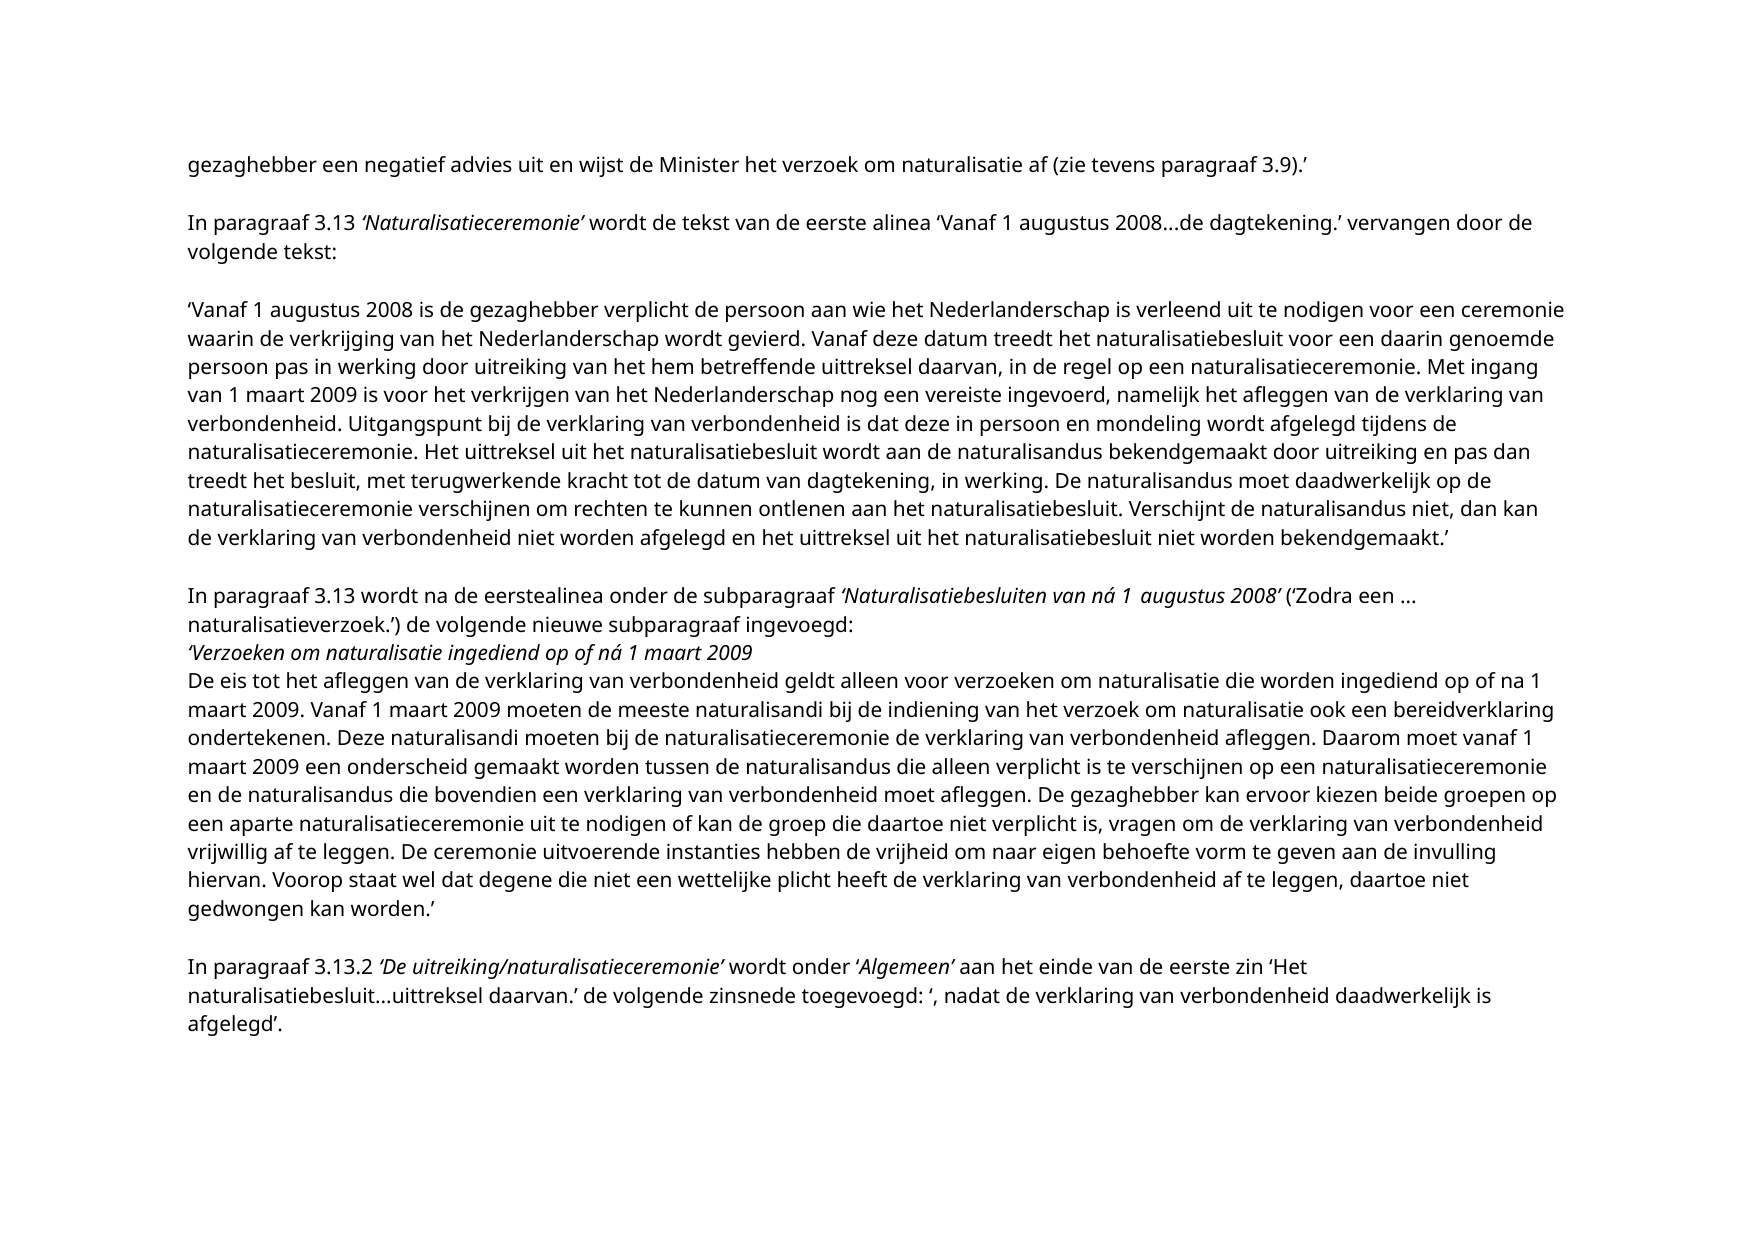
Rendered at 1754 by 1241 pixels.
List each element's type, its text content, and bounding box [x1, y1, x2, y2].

text In paragraaf 3.13.2 ‘De uitreiking/naturalisatieceremonie’ wordt onder ‘Algemeen’ aan het einde van de eerste zin ‘Het naturalisatiebesluit...uittreksel daarvan.’ de volgende zinsnede toegevoegd: ‘, nadat de verklaring van verbondenheid daadwerkelijk is afgelegd’. [187, 952, 1566, 1038]
text gezaghebber een negatief advies uit en wijst de Minister het verzoek om naturalisatie af (zie tevens paragraaf 3.9).’ [187, 150, 1566, 178]
text De eis tot het afleggen van de verklaring van verbondenheid geldt alleen voor verzoeken om naturalisatie die worden ingediend op of na 1 maart 2009. Vanaf 1 maart 2009 moeten de meeste naturalisandi bij de indiening van het verzoek om naturalisatie ook een bereidverklaring ondertekenen. Deze naturalisandi moeten bij de naturalisatieceremonie de verklaring van verbondenheid afleggen. Daarom moet vanaf 1 maart 2009 een onderscheid gemaakt worden tussen de naturalisandus die alleen verplicht is te verschijnen op een naturalisatieceremonie en de naturalisandus die bovendien een verklaring van verbondenheid moet afleggen. De gezaghebber kan ervoor kiezen beide groepen op een aparte naturalisatieceremonie uit te nodigen of kan de groep die daartoe niet verplicht is, vragen om de verklaring van verbondenheid vrijwillig af te leggen. De ceremonie uitvoerende instanties hebben de vrijheid om naar eigen behoefte vorm te geven aan de invulling hiervan. Voorop staat wel dat degene die niet een wettelijke plicht heeft de verklaring van verbondenheid af te leggen, daartoe niet gedwongen kan worden.’ [187, 667, 1566, 922]
text In paragraaf 3.13 wordt na de eerstealinea onder de subparagraaf ‘Naturalisatiebesluiten van ná 1 augustus 2008’ (‘Zodra een ... naturalisatieverzoek.’) de volgende nieuwe subparagraaf ingevoegd: [187, 581, 1566, 638]
text ‘Verzoeken om naturalisatie ingediend op of ná 1 maart 2009 [187, 638, 1566, 667]
text ‘Vanaf 1 augustus 2008 is de gezaghebber verplicht de persoon aan wie het Nederlanderschap is verleend uit te nodigen voor een ceremonie waarin de verkrijging van het Nederlanderschap wordt gevierd. Vanaf deze datum treedt het naturalisatiebesluit voor een daarin genoemde persoon pas in werking door uitreiking van het hem betreffende uittreksel daarvan, in de regel op een naturalisatieceremonie. Met ingang van 1 maart 2009 is voor het verkrijgen van het Nederlanderschap nog een vereiste ingevoerd, namelijk het afleggen van de verklaring van verbondenheid. Uitgangspunt bij de verklaring van verbondenheid is dat deze in persoon en mondeling wordt afgelegd tijdens de naturalisatieceremonie. Het uittreksel uit het naturalisatiebesluit wordt aan de naturalisandus bekendgemaakt door uitreiking en pas dan treedt het besluit, met terugwerkende kracht tot de datum van dagtekening, in werking. De naturalisandus moet daadwerkelijk op de naturalisatieceremonie verschijnen om rechten te kunnen ontlenen aan het naturalisatiebesluit. Verschijnt de naturalisandus niet, dan kan de verklaring van verbondenheid niet worden afgelegd en het uittreksel uit het naturalisatiebesluit niet worden bekendgemaakt.’ [187, 295, 1566, 551]
text In paragraaf 3.13 ‘Naturalisatieceremonie’ wordt de tekst van de eerste alinea ‘Vanaf 1 augustus 2008...de dagtekening.’ vervangen door de volgende tekst: [187, 208, 1566, 265]
